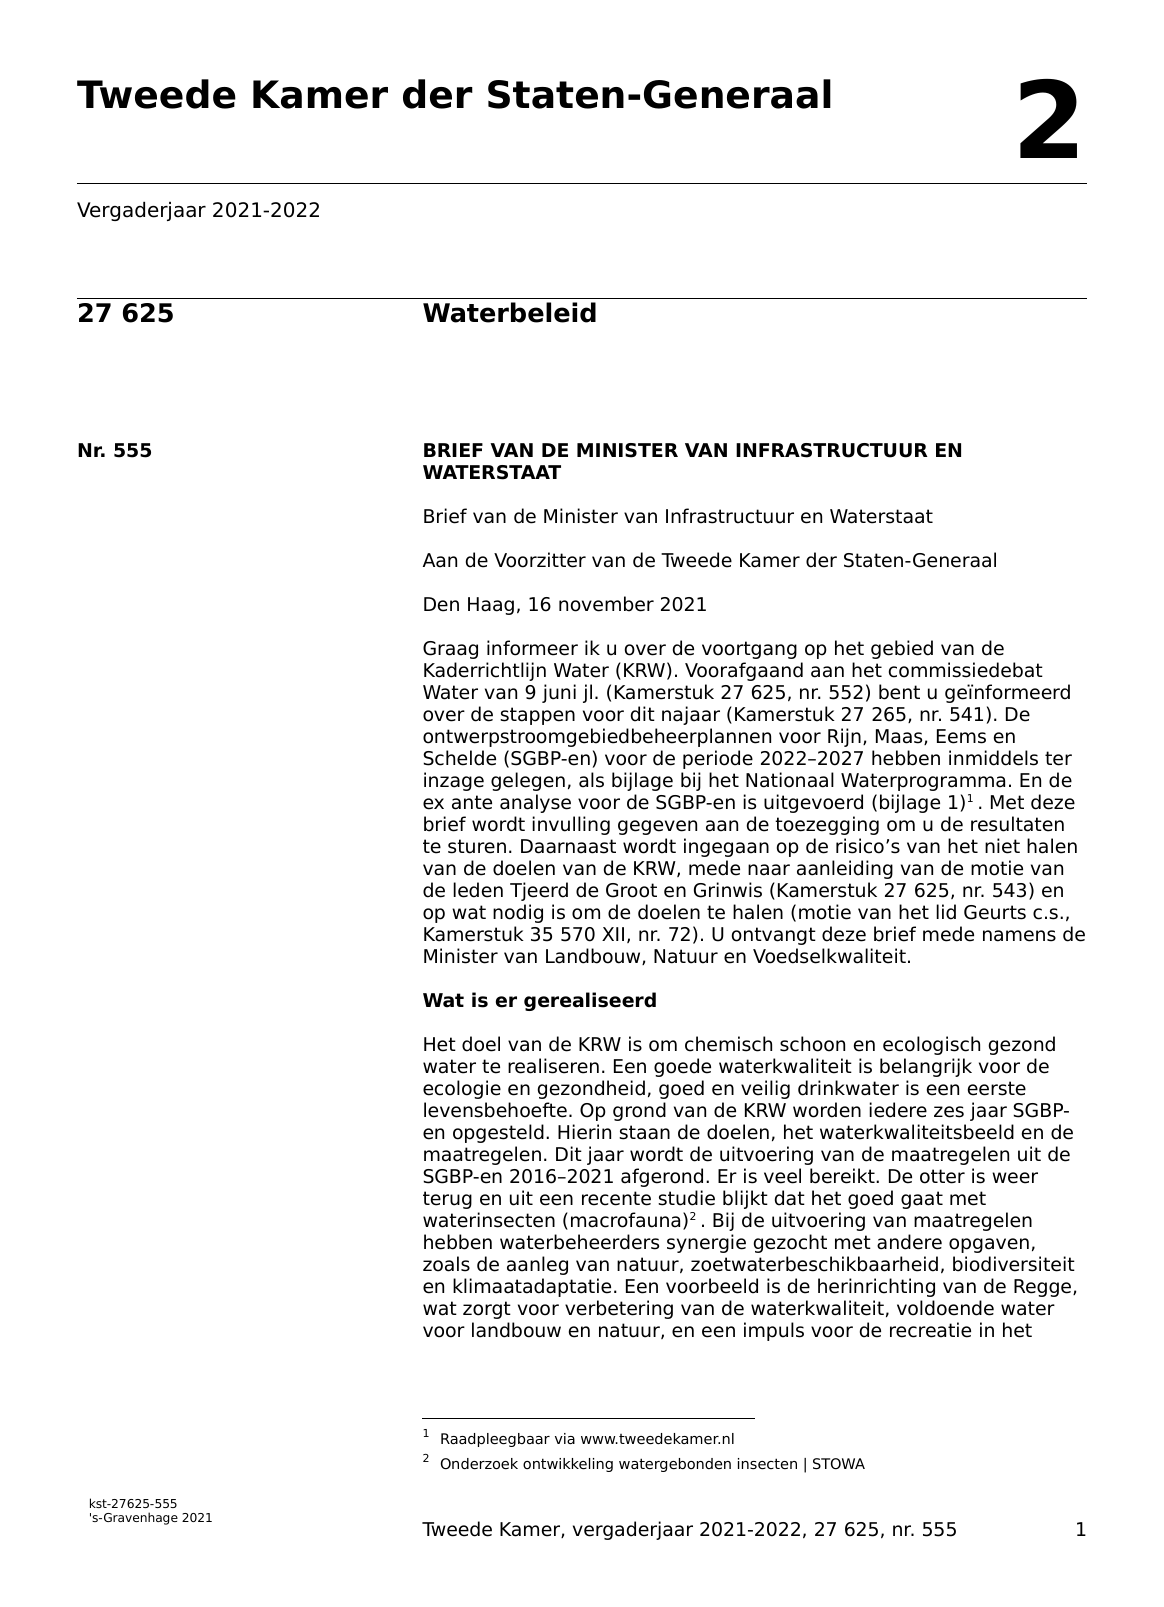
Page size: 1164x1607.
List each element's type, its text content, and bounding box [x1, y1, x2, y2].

text Het doel van de KRW is om chemisch schoon en ecologisch gezond water te realiseren. Een goede waterkwaliteit is belangrijk voor de ecologie en gezondheid, goed en veilig drinkwater is een eerste levensbehoefte. Op grond van de KRW worden iedere zes jaar SGBP-en opgesteld. Hierin staan de doelen, het waterkwaliteitsbeeld en de maatregelen. Dit jaar wordt de uitvoering van de maatregelen uit de SGBP-en 2016–2021 afgerond. Er is veel bereikt. De otter is weer terug en uit een recente studie blijkt dat het goed gaat met waterinsecten (macrofauna). Bij de uitvoering van maatregelen hebben waterbeheerders synergie gezocht met andere opgaven, zoals de aanleg van natuur, zoetwaterbeschikbaarheid, biodiversiteit en klimaatadaptatie. Een voorbeeld is de herinrichting van de Regge, wat zorgt voor verbetering van de waterkwaliteit, voldoende water voor landbouw en natuur, en een impuls voor de recreatie in het [422, 1034, 1087, 1342]
text Brief van de Minister van Infrastructuur en Waterstaat [422, 506, 1087, 528]
table_header Tweede Kamer der Staten-Generaal [77, 59, 886, 183]
subtitle 27 625 Waterbeleid [77, 299, 1087, 329]
text 's-Gravenhage 2021 [88, 1511, 323, 1525]
table_header 2 [886, 59, 1087, 183]
text Onderzoek ontwikkeling watergebonden insecten | STOWA [422, 1452, 1087, 1474]
text Den Haag, 16 november 2021 [422, 594, 1087, 616]
text Graag informeer ik u over de voortgang op het gebied van de Kaderrichtlijn Water (KRW). Voorafgaand aan het commissiedebat Water van 9 juni jl. (Kamerstuk 27 625, nr. 552) bent u geïnformeerd over de stappen voor dit najaar (Kamerstuk 27 265, nr. 541). De ontwerpstroomgebiedbeheerplannen voor Rijn, Maas, Eems en Schelde (SGBP-en) voor de periode 2022–2027 hebben inmiddels ter inzage gelegen, als bijlage bij het Nationaal Waterprogramma. En de ex ante analyse voor de SGBP-en is uitgevoerd (bijlage 1). Met deze brief wordt invulling gegeven aan de toezegging om u de resultaten te sturen. Daarnaast wordt ingegaan op de risico’s van het niet halen van de doelen van de KRW, mede naar aanleiding van de motie van de leden Tjeerd de Groot en Grinwis (Kamerstuk 27 625, nr. 543) en op wat nodig is om de doelen te halen (motie van het lid Geurts c.s., Kamerstuk 35 570 XII, nr. 72). U ontvangt deze brief mede namens de Minister van Landbouw, Natuur en Voedselkwaliteit. [422, 638, 1087, 968]
text Raadpleegbaar via www.tweedekamer.nl [422, 1427, 1087, 1449]
subtitle Wat is er gerealiseerd [422, 990, 1087, 1012]
subtitle Nr. 555 BRIEF VAN DE MINISTER VAN INFRASTRUCTUUR EN WATERSTAAT [77, 440, 1087, 484]
text kst-27625-555 [88, 1497, 323, 1511]
table_cell Vergaderjaar 2021-2022 [77, 184, 1087, 298]
text Aan de Voorzitter van de Tweede Kamer der Staten-Generaal [422, 550, 1087, 572]
